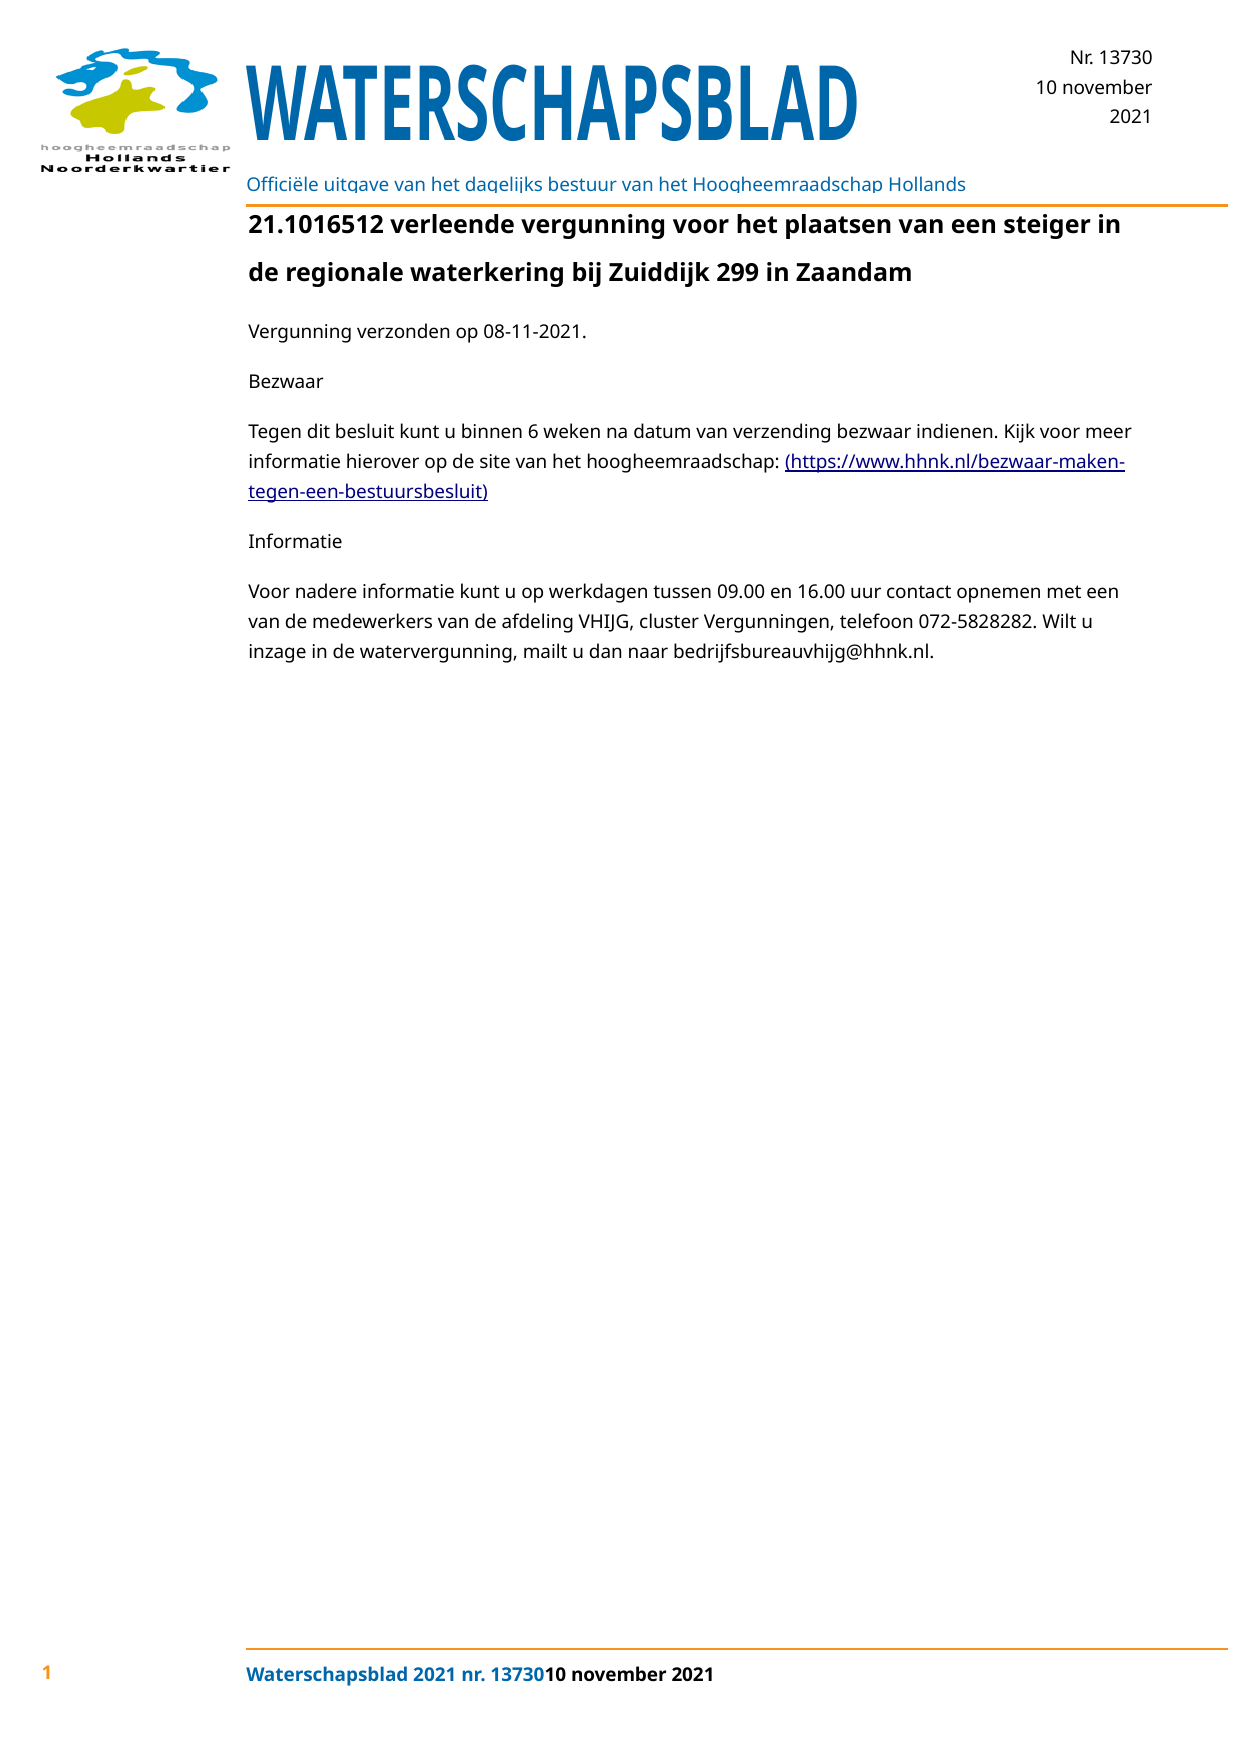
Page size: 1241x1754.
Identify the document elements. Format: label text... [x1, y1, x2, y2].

text Tegen dit besluit kunt u binnen 6 weken na datum van verzending bezwaar indienen. Kijk voor meer informatie hierover op de site van het hoogheemraadschap: (https://www.hhnk.nl/bezwaar-maken-tegen-een-bestuursbesluit) [248, 419, 1152, 504]
text Bezwaar [248, 368, 1152, 394]
picture [41, 47, 231, 172]
text Informatie [248, 528, 1152, 554]
text 21.1016512 verleende vergunning voor het plaatsen van een steiger in de regionale waterkering bij Zuiddijk 299 in Zaandam [248, 207, 1152, 288]
text Voor nadere informatie kunt u op werkdagen tussen 09.00 en 16.00 uur contact opnemen met een van de medewerkers van de afdeling VHIJG, cluster Vergunningen, telefoon 072-5828282. Wilt u inzage in de watervergunning, mailt u dan naar bedrijfsbureauvhijg@hhnk.nl. [248, 579, 1152, 664]
text Vergunning verzonden op 08-11-2021. [248, 318, 1152, 344]
